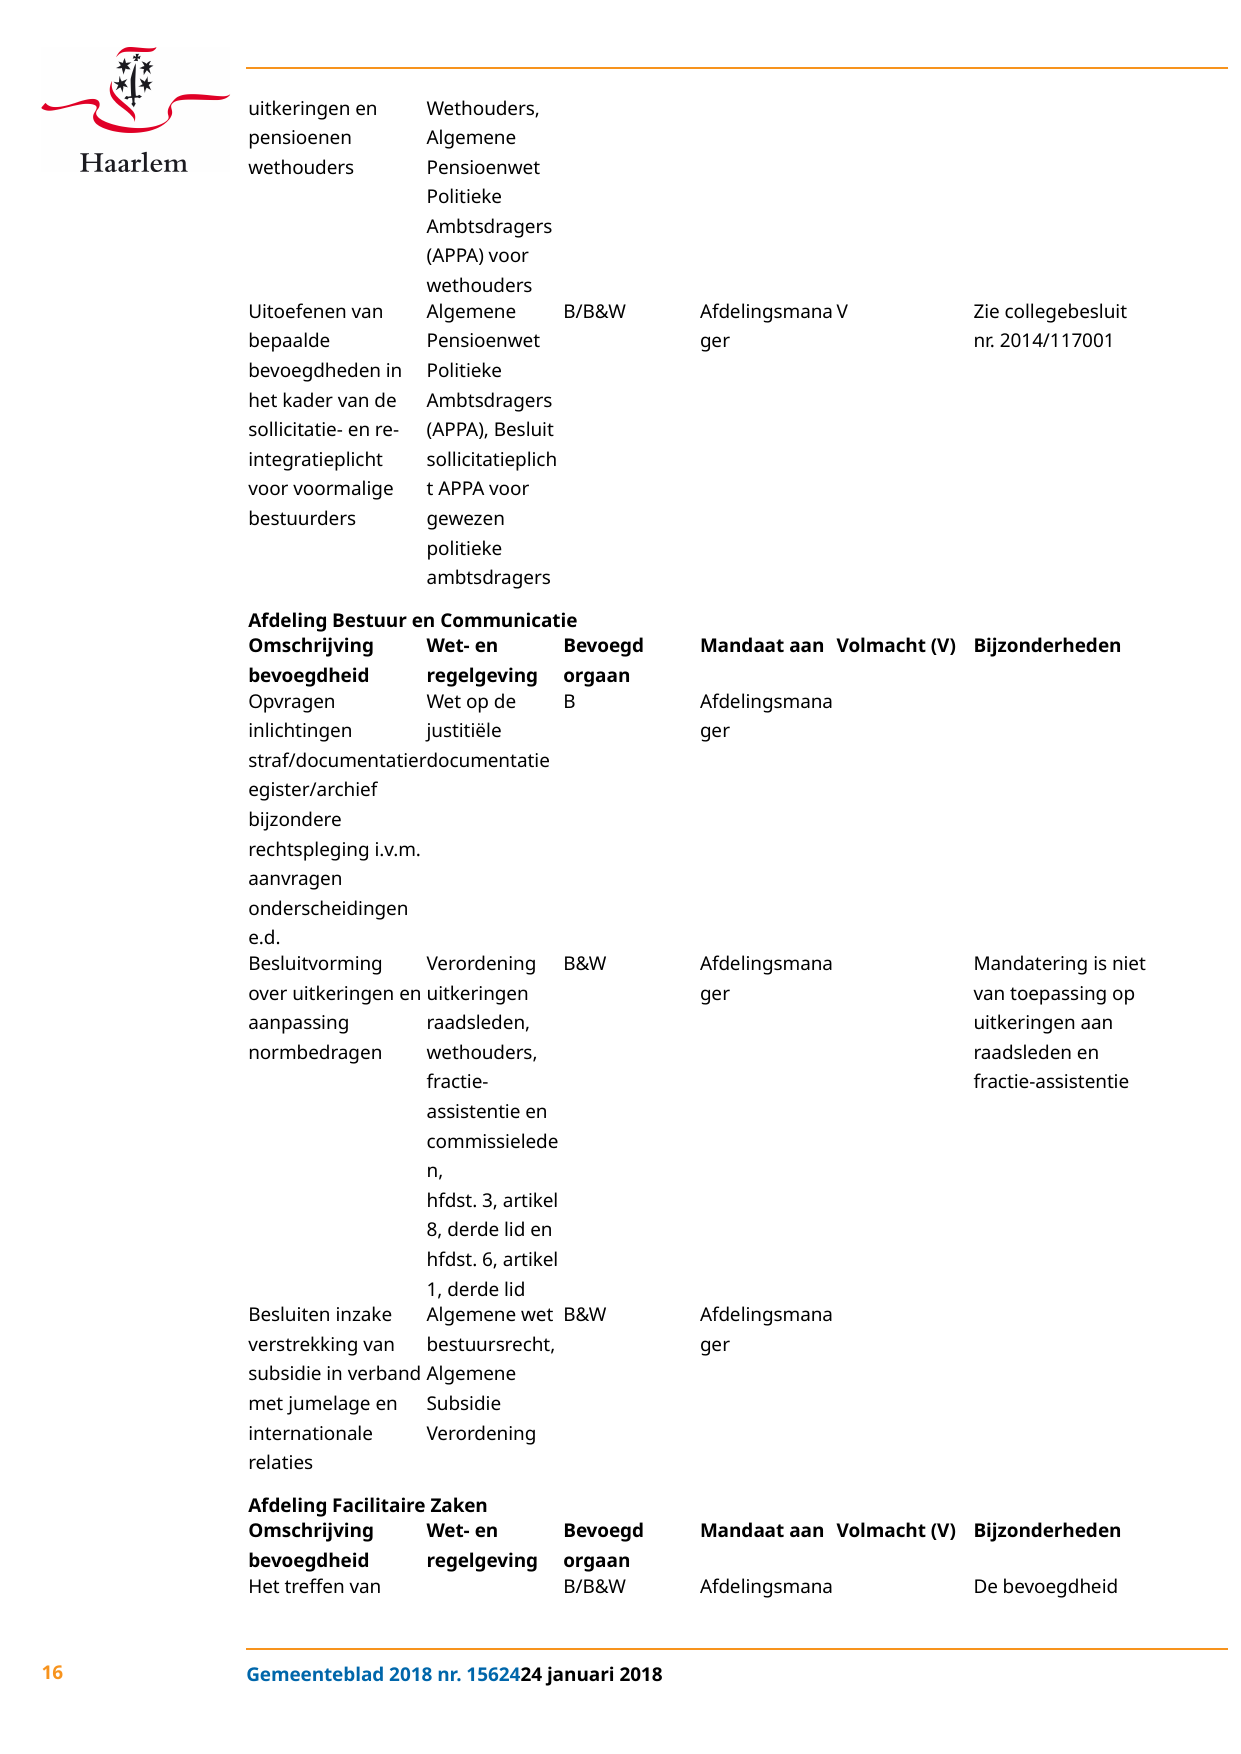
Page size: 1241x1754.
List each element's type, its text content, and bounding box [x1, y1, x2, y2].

table_cell [836, 95, 973, 298]
table_cell Verordening uitkeringen raadsleden, wethouders, fractie-assistentie en commissieleden, hfdst. 3, artikel 8, derde lid en hfdst. 6, artikel 1, derde lid [426, 950, 563, 1301]
table_cell [563, 95, 700, 298]
picture [41, 47, 231, 172]
table_header Volmacht (V) [836, 1518, 973, 1573]
table_cell Algemene wet bestuursrecht, Algemene Subsidie Verordening [426, 1301, 563, 1475]
table_cell Besluitvorming over uitkeringen en aanpassing normbedragen [248, 950, 426, 1301]
table_cell Afdelingsmanager [700, 950, 836, 1301]
table_header Wet- en regelgeving [426, 1518, 563, 1573]
table_cell B/B&W [563, 298, 700, 590]
table_cell Zie collegebesluit nr. 2014/117001 [973, 298, 1152, 590]
table_header Bevoegd orgaan [563, 1518, 700, 1573]
table_header Wet- en regelgeving [426, 633, 563, 688]
table_cell B&W [563, 1301, 700, 1475]
table_cell [426, 1573, 563, 1599]
table_cell [836, 688, 973, 950]
table_cell [973, 688, 1152, 950]
table_cell Wet op de justitiële documentatie [426, 688, 563, 950]
text Afdeling Facilitaire Zaken [248, 1492, 1152, 1518]
table_cell Uitoefenen van bepaalde bevoegdheden in het kader van de sollicitatie- en re-integratieplicht voor voormalige bestuurders [248, 298, 426, 590]
text Afdeling Bestuur en Communicatie [248, 607, 1152, 632]
table_cell Het treffen van [248, 1573, 426, 1599]
table_cell [836, 950, 973, 1301]
table_header Omschrijving bevoegdheid [248, 633, 426, 688]
table_header Bevoegd orgaan [563, 633, 700, 688]
table_cell B&W [563, 950, 700, 1301]
table_header Volmacht (V) [836, 633, 973, 688]
table_cell Afdelingsmana [700, 1573, 836, 1599]
table_cell Afdelingsmanager [700, 688, 836, 950]
table_cell Opvragen inlichtingen straf/documentatieregister/archief bijzondere rechtspleging i.v.m. aanvragen onderscheidingen e.d. [248, 688, 426, 950]
table_header Bijzonderheden [973, 633, 1152, 688]
table_cell Mandatering is niet van toepassing op uitkeringen aan raadsleden en fractie-assistentie [973, 950, 1152, 1301]
table_header Bijzonderheden [973, 1518, 1152, 1573]
table_cell [836, 1573, 973, 1599]
table_cell uitkeringen en pensioenen wethouders [248, 95, 426, 298]
table_cell De bevoegdheid [973, 1573, 1152, 1599]
table_cell [973, 1301, 1152, 1475]
table_cell V [836, 298, 973, 590]
table_cell Besluiten inzake verstrekking van subsidie in verband met jumelage en internationale relaties [248, 1301, 426, 1475]
table_header Mandaat aan [700, 633, 836, 688]
table_header Mandaat aan [700, 1518, 836, 1573]
table_cell [836, 1301, 973, 1475]
table_header Omschrijving bevoegdheid [248, 1518, 426, 1573]
table_cell Afdelingsmanager [700, 1301, 836, 1475]
table_cell B/B&W [563, 1573, 700, 1599]
table_cell Afdelingsmanager [700, 298, 836, 590]
table_cell Algemene Pensioenwet Politieke Ambtsdragers (APPA), Besluit sollicitatieplicht APPA voor gewezen politieke ambtsdragers [426, 298, 563, 590]
table_cell [973, 95, 1152, 298]
table_cell B [563, 688, 700, 950]
table_cell Wethouders, Algemene Pensioenwet Politieke Ambtsdragers (APPA) voor wethouders [426, 95, 563, 298]
table_cell [700, 95, 836, 298]
